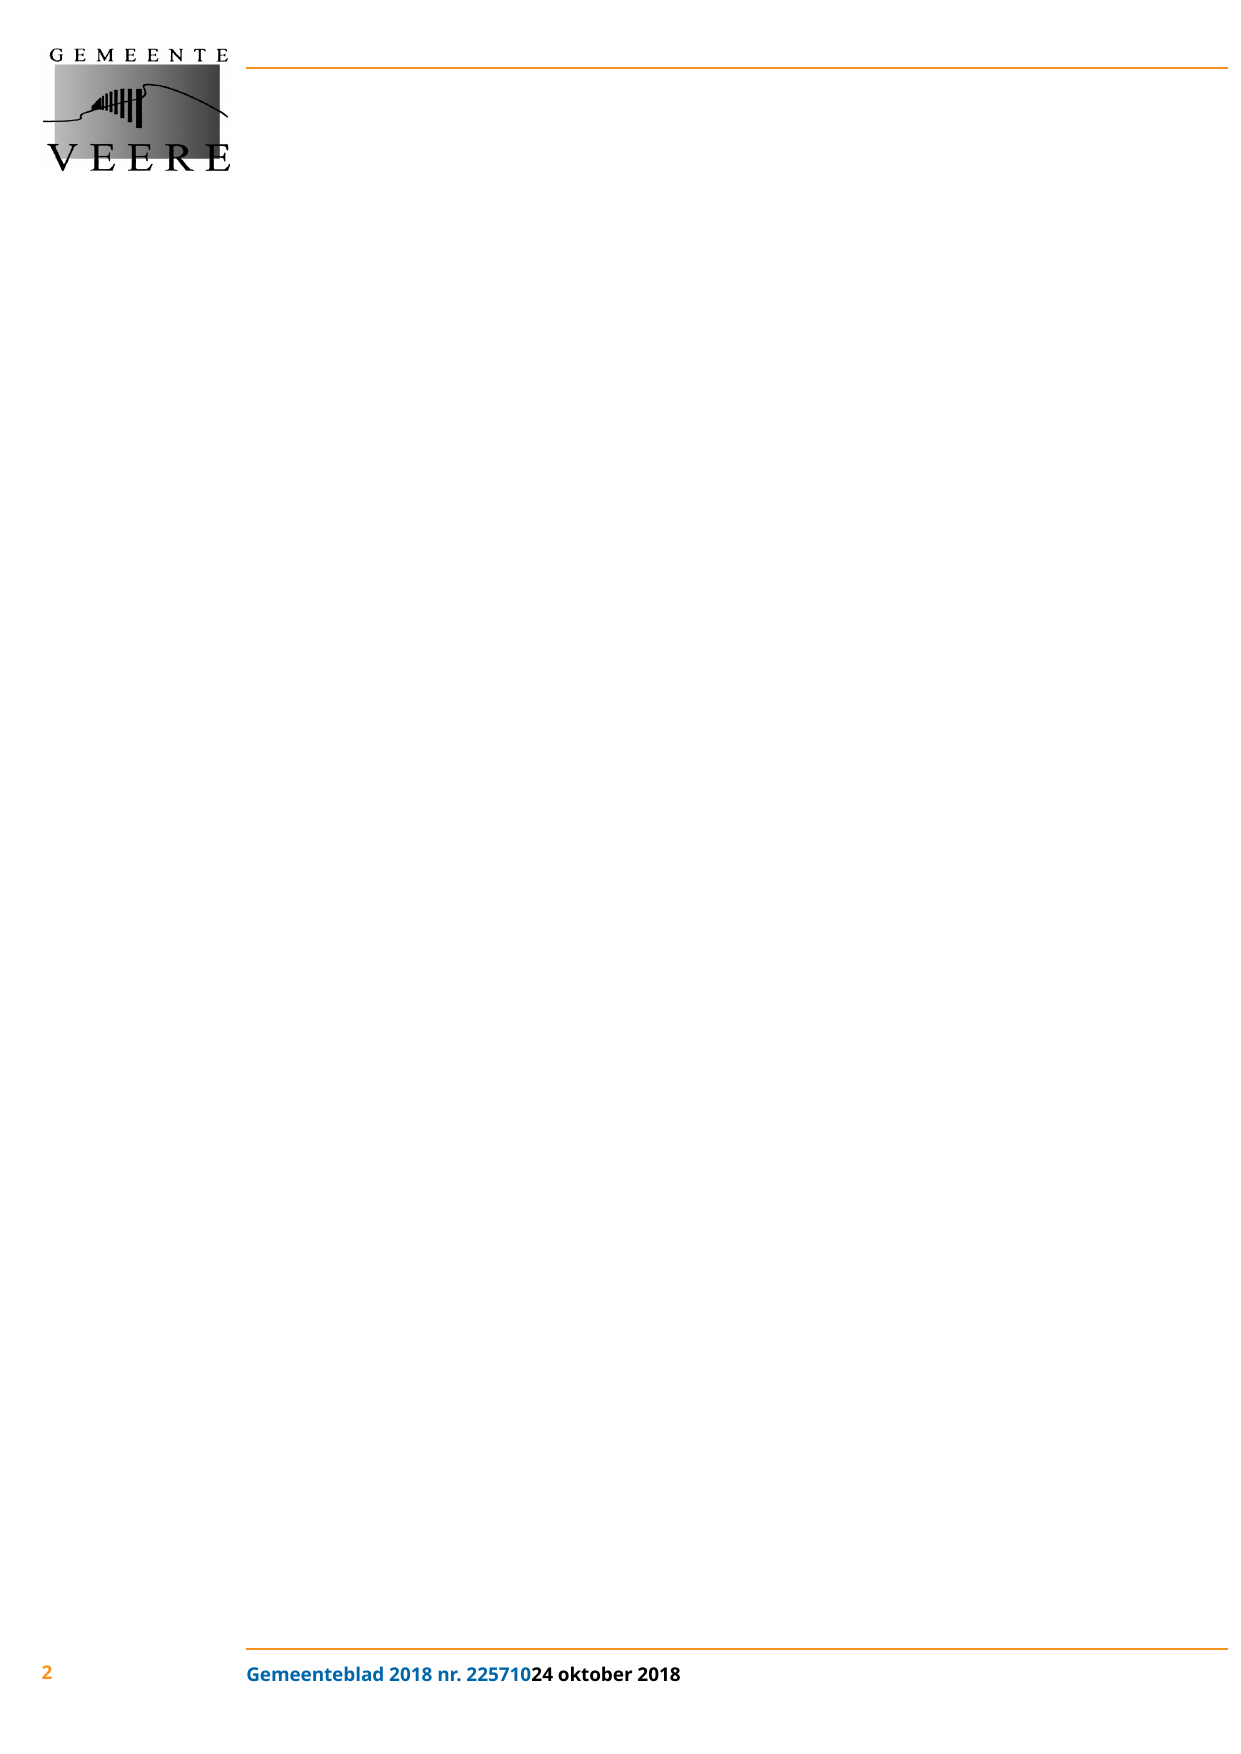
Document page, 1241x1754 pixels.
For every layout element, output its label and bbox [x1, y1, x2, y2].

picture [41, 47, 231, 172]
